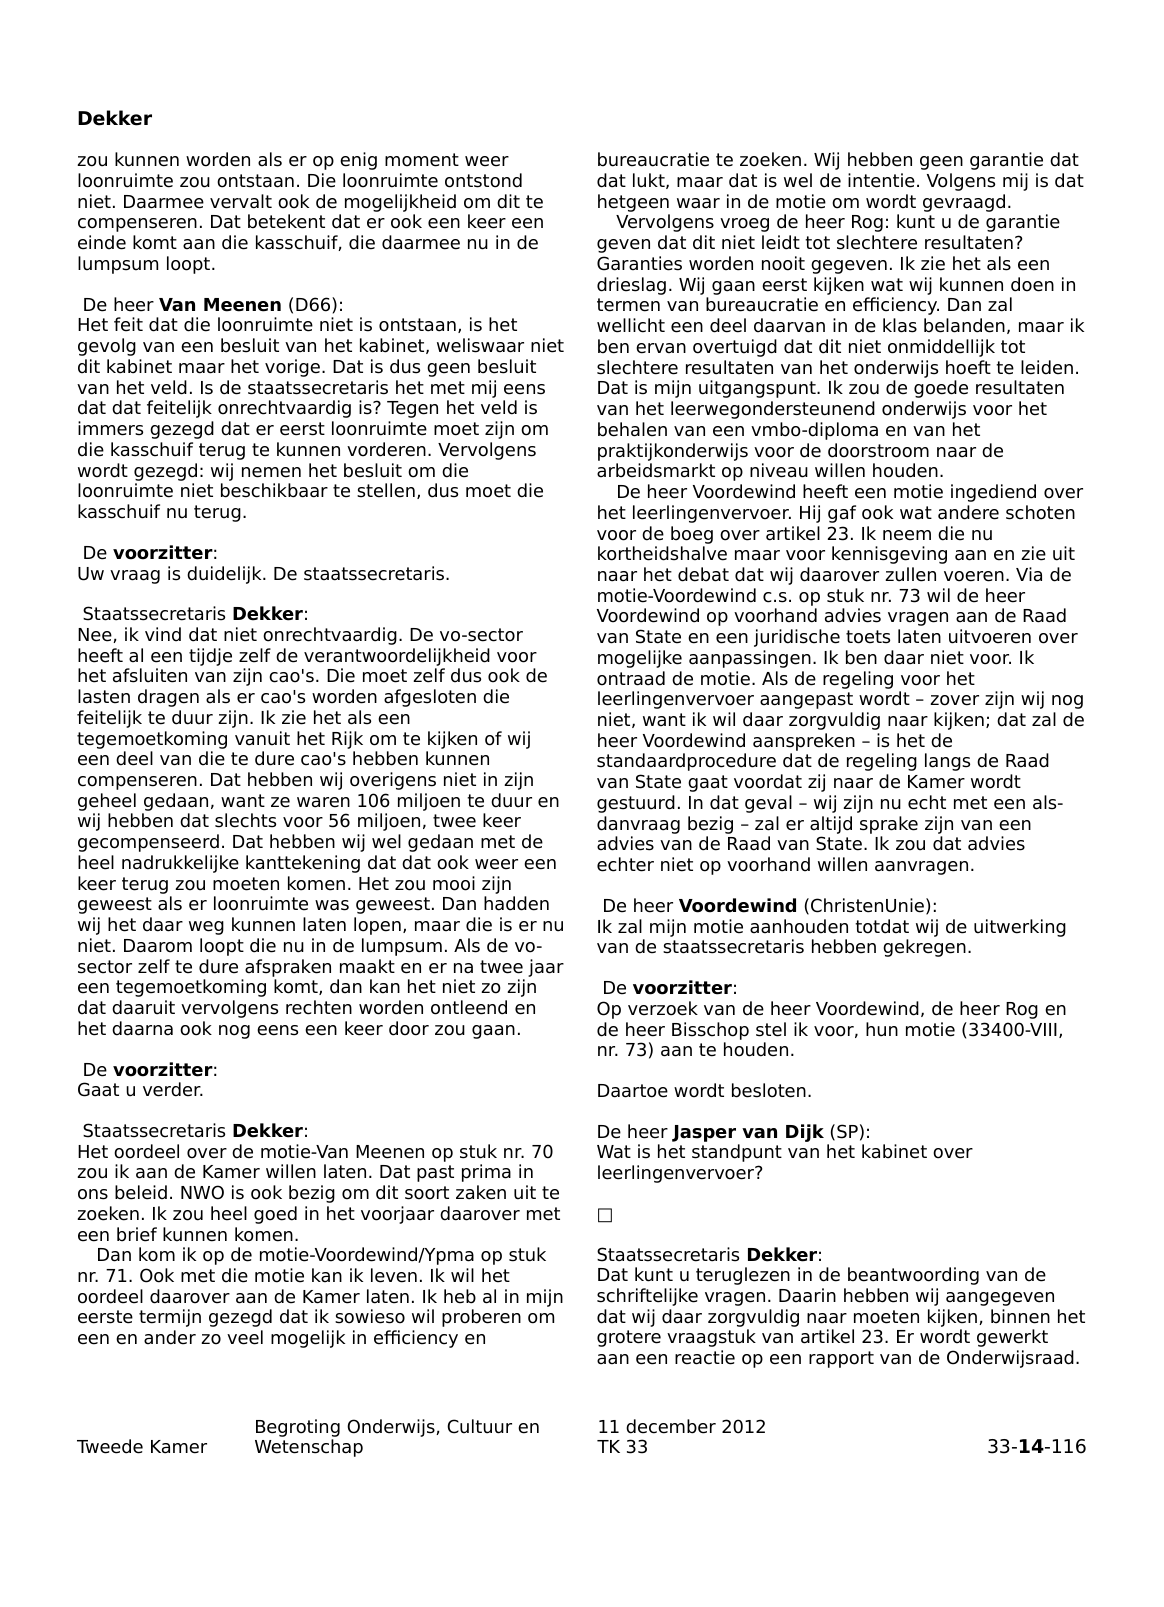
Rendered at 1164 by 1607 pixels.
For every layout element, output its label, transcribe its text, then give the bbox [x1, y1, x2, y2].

text De heer Voordewind heeft een motie ingediend over het leerlingenvervoer. Hij gaf ook wat andere schoten voor de boeg over artikel 23. Ik neem die nu kortheidshalve maar voor kennisgeving aan en zie uit naar het debat dat wij daarover zullen voeren. Via de motie-Voordewind c.s. op stuk nr. 73 wil de heer Voordewind op voorhand advies vragen aan de Raad van State en een juridische toets laten uitvoeren over mogelijke aanpassingen. Ik ben daar niet voor. Ik ontraad de motie. Als de regeling voor het leerlingenvervoer aangepast wordt – zover zijn wij nog niet, want ik wil daar zorgvuldig naar kijken; dat zal de heer Voordewind aanspreken – is het de standaardprocedure dat de regeling langs de Raad van State gaat voordat zij naar de Kamer wordt gestuurd. In dat geval – wij zijn nu echt met een als-danvraag bezig – zal er altijd sprake zijn van een advies van de Raad van State. Ik zou dat advies echter niet op voorhand willen aanvragen. [596, 482, 1087, 876]
text De voorzitter: [77, 543, 567, 563]
text De voorzitter: [77, 1059, 567, 1080]
text Op verzoek van de heer Voordewind, de heer Rog en de heer Bisschop stel ik voor, hun motie (33400-VIII, nr. 73) aan te houden. [596, 999, 1087, 1061]
text De heer Voordewind (ChristenUnie): [596, 896, 1087, 916]
text bureaucratie te zoeken. Wij hebben geen garantie dat dat lukt, maar dat is wel de intentie. Volgens mij is dat hetgeen waar in de motie om wordt gevraagd. [596, 150, 1087, 212]
text Staatssecretaris Dekker: [77, 1121, 567, 1142]
text Gaat u verder. [77, 1080, 567, 1101]
text □ [596, 1204, 1087, 1224]
text Dan kom ik op de motie-Voordewind/Ypma op stuk nr. 71. Ook met die motie kan ik leven. Ik wil het oordeel daarover aan de Kamer laten. Ik heb al in mijn eerste termijn gezegd dat ik sowieso wil proberen om een en ander zo veel mogelijk in efficiency en [77, 1245, 567, 1349]
text Uw vraag is duidelijk. De staatssecretaris. [77, 563, 567, 584]
text Daartoe wordt besloten. [596, 1081, 1087, 1102]
text Staatssecretaris Dekker: [77, 604, 567, 625]
text Wat is het standpunt van het kabinet over leerlingenvervoer? [596, 1142, 1087, 1184]
text zou kunnen worden als er op enig moment weer loonruimte zou ontstaan. Die loonruimte ontstond niet. Daarmee vervalt ook de mogelijkheid om dit te compenseren. Dat betekent dat er ook een keer een einde komt aan die kasschuif, die daarmee nu in de lumpsum loopt. [77, 150, 567, 274]
text Dat kunt u teruglezen in de beantwoording van de schriftelijke vragen. Daarin hebben wij aangegeven dat wij daar zorgvuldig naar moeten kijken, binnen het grotere vraagstuk van artikel 23. Er wordt gewerkt aan een reactie op een rapport van de Onderwijsraad. [596, 1265, 1087, 1369]
text De heer Jasper van Dijk (SP): [596, 1122, 1087, 1142]
text Het oordeel over de motie-Van Meenen op stuk nr. 70 zou ik aan de Kamer willen laten. Dat past prima in ons beleid. NWO is ook bezig om dit soort zaken uit te zoeken. Ik zou heel goed in het voorjaar daarover met een brief kunnen komen. [77, 1142, 567, 1245]
text De heer Van Meenen (D66): [77, 294, 567, 315]
text De voorzitter: [596, 978, 1087, 999]
text Nee, ik vind dat niet onrechtvaardig. De vo-sector heeft al een tijdje zelf de verantwoordelijkheid voor het afsluiten van zijn cao's. Die moet zelf dus ook de lasten dragen als er cao's worden afgesloten die feitelijk te duur zijn. Ik zie het als een tegemoetkoming vanuit het Rijk om te kijken of wij een deel van die te dure cao's hebben kunnen compenseren. Dat hebben wij overigens niet in zijn geheel gedaan, want ze waren 106 miljoen te duur en wij hebben dat slechts voor 56 miljoen, twee keer gecompenseerd. Dat hebben wij wel gedaan met de heel nadrukkelijke kanttekening dat dat ook weer een keer terug zou moeten komen. Het zou mooi zijn geweest als er loonruimte was geweest. Dan hadden wij het daar weg kunnen laten lopen, maar die is er nu niet. Daarom loopt die nu in de lumpsum. Als de vo-sector zelf te dure afspraken maakt en er na twee jaar een tegemoetkoming komt, dan kan het niet zo zijn dat daaruit vervolgens rechten worden ontleend en het daarna ook nog eens een keer door zou gaan. [77, 625, 567, 1039]
text Vervolgens vroeg de heer Rog: kunt u de garantie geven dat dit niet leidt tot slechtere resultaten? Garanties worden nooit gegeven. Ik zie het als een drieslag. Wij gaan eerst kijken wat wij kunnen doen in termen van bureaucratie en efficiency. Dan zal wellicht een deel daarvan in de klas belanden, maar ik ben ervan overtuigd dat dit niet onmiddellijk tot slechtere resultaten van het onderwijs hoeft te leiden. Dat is mijn uitgangspunt. Ik zou de goede resultaten van het leerwegondersteunend onderwijs voor het behalen van een vmbo-diploma en van het praktijkonderwijs voor de doorstroom naar de arbeidsmarkt op niveau willen houden. [596, 212, 1087, 482]
text Staatssecretaris Dekker: [596, 1244, 1087, 1265]
text Ik zal mijn motie aanhouden totdat wij de uitwerking van de staatssecretaris hebben gekregen. [596, 916, 1087, 958]
text Het feit dat die loonruimte niet is ontstaan, is het gevolg van een besluit van het kabinet, weliswaar niet dit kabinet maar het vorige. Dat is dus geen besluit van het veld. Is de staatssecretaris het met mij eens dat dat feitelijk onrechtvaardig is? Tegen het veld is immers gezegd dat er eerst loonruimte moet zijn om die kasschuif terug te kunnen vorderen. Vervolgens wordt gezegd: wij nemen het besluit om die loonruimte niet beschikbaar te stellen, dus moet die kasschuif nu terug. [77, 315, 567, 523]
